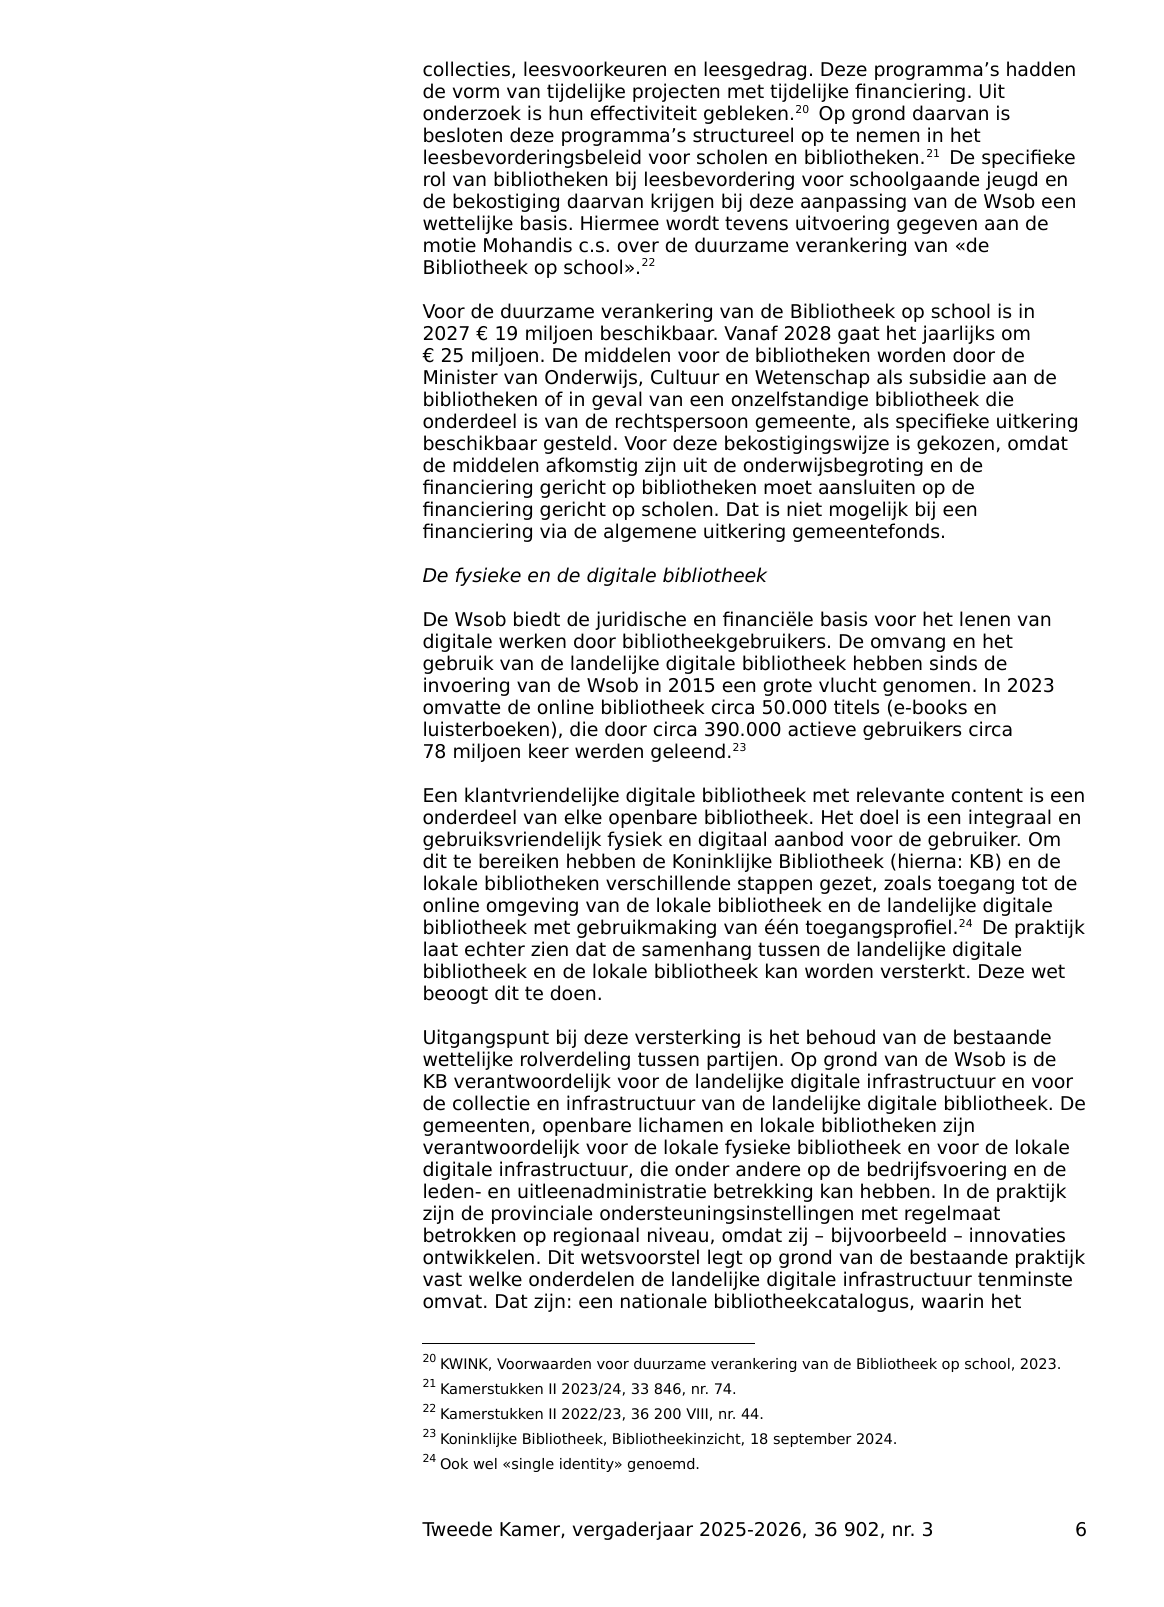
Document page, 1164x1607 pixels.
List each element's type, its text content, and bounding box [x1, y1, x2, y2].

text collecties, leesvoorkeuren en leesgedrag. Deze programma’s hadden de vorm van tijdelijke projecten met tijdelijke financiering. Uit onderzoek is hun effectiviteit gebleken. Op grond daarvan is besloten deze programma’s structureel op te nemen in het leesbevorderingsbeleid voor scholen en bibliotheken. De specifieke rol van bibliotheken bij leesbevordering voor schoolgaande jeugd en de bekostiging daarvan krijgen bij deze aanpassing van de Wsob een wettelijke basis. Hiermee wordt tevens uitvoering gegeven aan de motie Mohandis c.s. over de duurzame verankering van «de Bibliotheek op school». [422, 59, 1087, 279]
text Ook wel «single identity» genoemd. [422, 1452, 1087, 1474]
text KWINK, Voorwaarden voor duurzame verankering van de Bibliotheek op school, 2023. [422, 1352, 1087, 1374]
text De Wsob biedt de juridische en financiële basis voor het lenen van digitale werken door bibliotheekgebruikers. De omvang en het gebruik van de landelijke digitale bibliotheek hebben sinds de invoering van de Wsob in 2015 een grote vlucht genomen. In 2023 omvatte de online bibliotheek circa 50.000 titels (e-books en luisterboeken), die door circa 390.000 actieve gebruikers circa 78 miljoen keer werden geleend. [422, 609, 1087, 763]
text Uitgangspunt bij deze versterking is het behoud van de bestaande wettelijke rolverdeling tussen partijen. Op grond van de Wsob is de KB verantwoordelijk voor de landelijke digitale infrastructuur en voor de collectie en infrastructuur van de landelijke digitale bibliotheek. De gemeenten, openbare lichamen en lokale bibliotheken zijn verantwoordelijk voor de lokale fysieke bibliotheek en voor de lokale digitale infrastructuur, die onder andere op de bedrijfsvoering en de leden- en uitleenadministratie betrekking kan hebben. In de praktijk zijn de provinciale ondersteuningsinstellingen met regelmaat betrokken op regionaal niveau, omdat zij – bijvoorbeeld – innovaties ontwikkelen. Dit wetsvoorstel legt op grond van de bestaande praktijk vast welke onderdelen de landelijke digitale infrastructuur tenminste omvat. Dat zijn: een nationale bibliotheekcatalogus, waarin het [422, 1027, 1087, 1313]
text Een klantvriendelijke digitale bibliotheek met relevante content is een onderdeel van elke openbare bibliotheek. Het doel is een integraal en gebruiksvriendelijk fysiek en digitaal aanbod voor de gebruiker. Om dit te bereiken hebben de Koninklijke Bibliotheek (hierna: KB) en de lokale bibliotheken verschillende stappen gezet, zoals toegang tot de online omgeving van de lokale bibliotheek en de landelijke digitale bibliotheek met gebruikmaking van één toegangsprofiel. De praktijk laat echter zien dat de samenhang tussen de landelijke digitale bibliotheek en de lokale bibliotheek kan worden versterkt. Deze wet beoogt dit te doen. [422, 785, 1087, 1005]
subtitle De fysieke en de digitale bibliotheek [422, 565, 1087, 587]
text Kamerstukken II 2022/23, 36 200 VIII, nr. 44. [422, 1402, 1087, 1424]
text Kamerstukken II 2023/24, 33 846, nr. 74. [422, 1377, 1087, 1399]
text Voor de duurzame verankering van de Bibliotheek op school is in 2027 € 19 miljoen beschikbaar. Vanaf 2028 gaat het jaarlijks om € 25 miljoen. De middelen voor de bibliotheken worden door de Minister van Onderwijs, Cultuur en Wetenschap als subsidie aan de bibliotheken of in geval van een onzelfstandige bibliotheek die onderdeel is van de rechtspersoon gemeente, als specifieke uitkering beschikbaar gesteld. Voor deze bekostigingswijze is gekozen, omdat de middelen afkomstig zijn uit de onderwijsbegroting en de financiering gericht op bibliotheken moet aansluiten op de financiering gericht op scholen. Dat is niet mogelijk bij een financiering via de algemene uitkering gemeentefonds. [422, 301, 1087, 543]
text Koninklijke Bibliotheek, Bibliotheekinzicht, 18 september 2024. [422, 1427, 1087, 1449]
